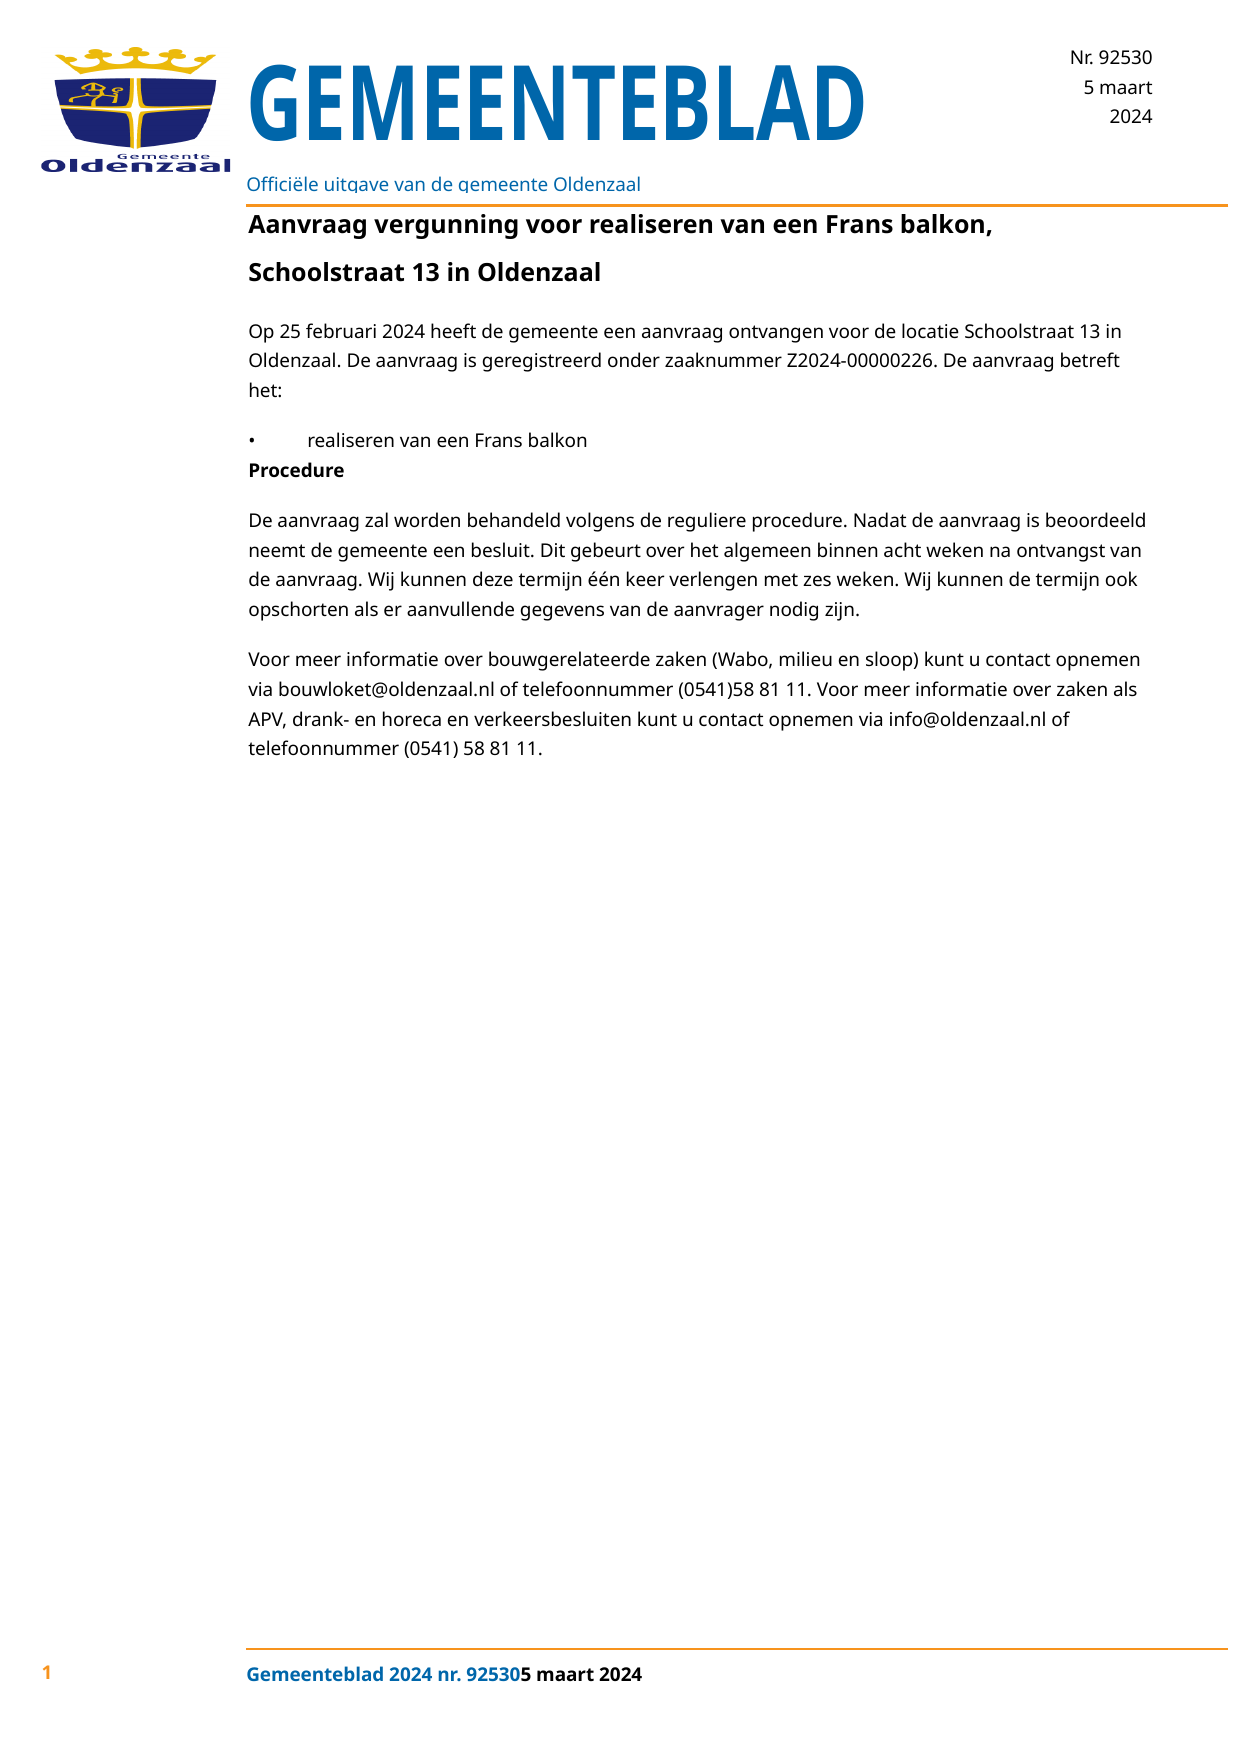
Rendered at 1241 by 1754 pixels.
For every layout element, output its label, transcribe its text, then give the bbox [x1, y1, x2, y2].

text Procedure [248, 457, 1152, 483]
text Op 25 februari 2024 heeft de gemeente een aanvraag ontvangen voor de locatie Schoolstraat 13 in Oldenzaal. De aanvraag is geregistreerd onder zaaknummer Z2024-00000226. De aanvraag betreft het: [248, 318, 1152, 403]
text Voor meer informatie over bouwgerelateerde zaken (Wabo, milieu en sloop) kunt u contact opnemen via bouwloket@oldenzaal.nl of telefoonnummer (0541)58 81 11. Voor meer informatie over zaken als APV, drank- en horeca en verkeersbesluiten kunt u contact opnemen via info@oldenzaal.nl of telefoonnummer (0541) 58 81 11. [248, 647, 1152, 761]
text Aanvraag vergunning voor realiseren van een Frans balkon, Schoolstraat 13 in Oldenzaal [248, 207, 1152, 288]
text De aanvraag zal worden behandeld volgens de reguliere procedure. Nadat de aanvraag is beoordeeld neemt de gemeente een besluit. Dit gebeurt over het algemeen binnen acht weken na ontvangst van de aanvraag. Wij kunnen deze termijn één keer verlengen met zes weken. Wij kunnen de termijn ook opschorten als er aanvullende gegevens van de aanvrager nodig zijn. [248, 507, 1152, 622]
picture [41, 47, 231, 172]
list realiseren van een Frans balkon [248, 427, 1152, 453]
